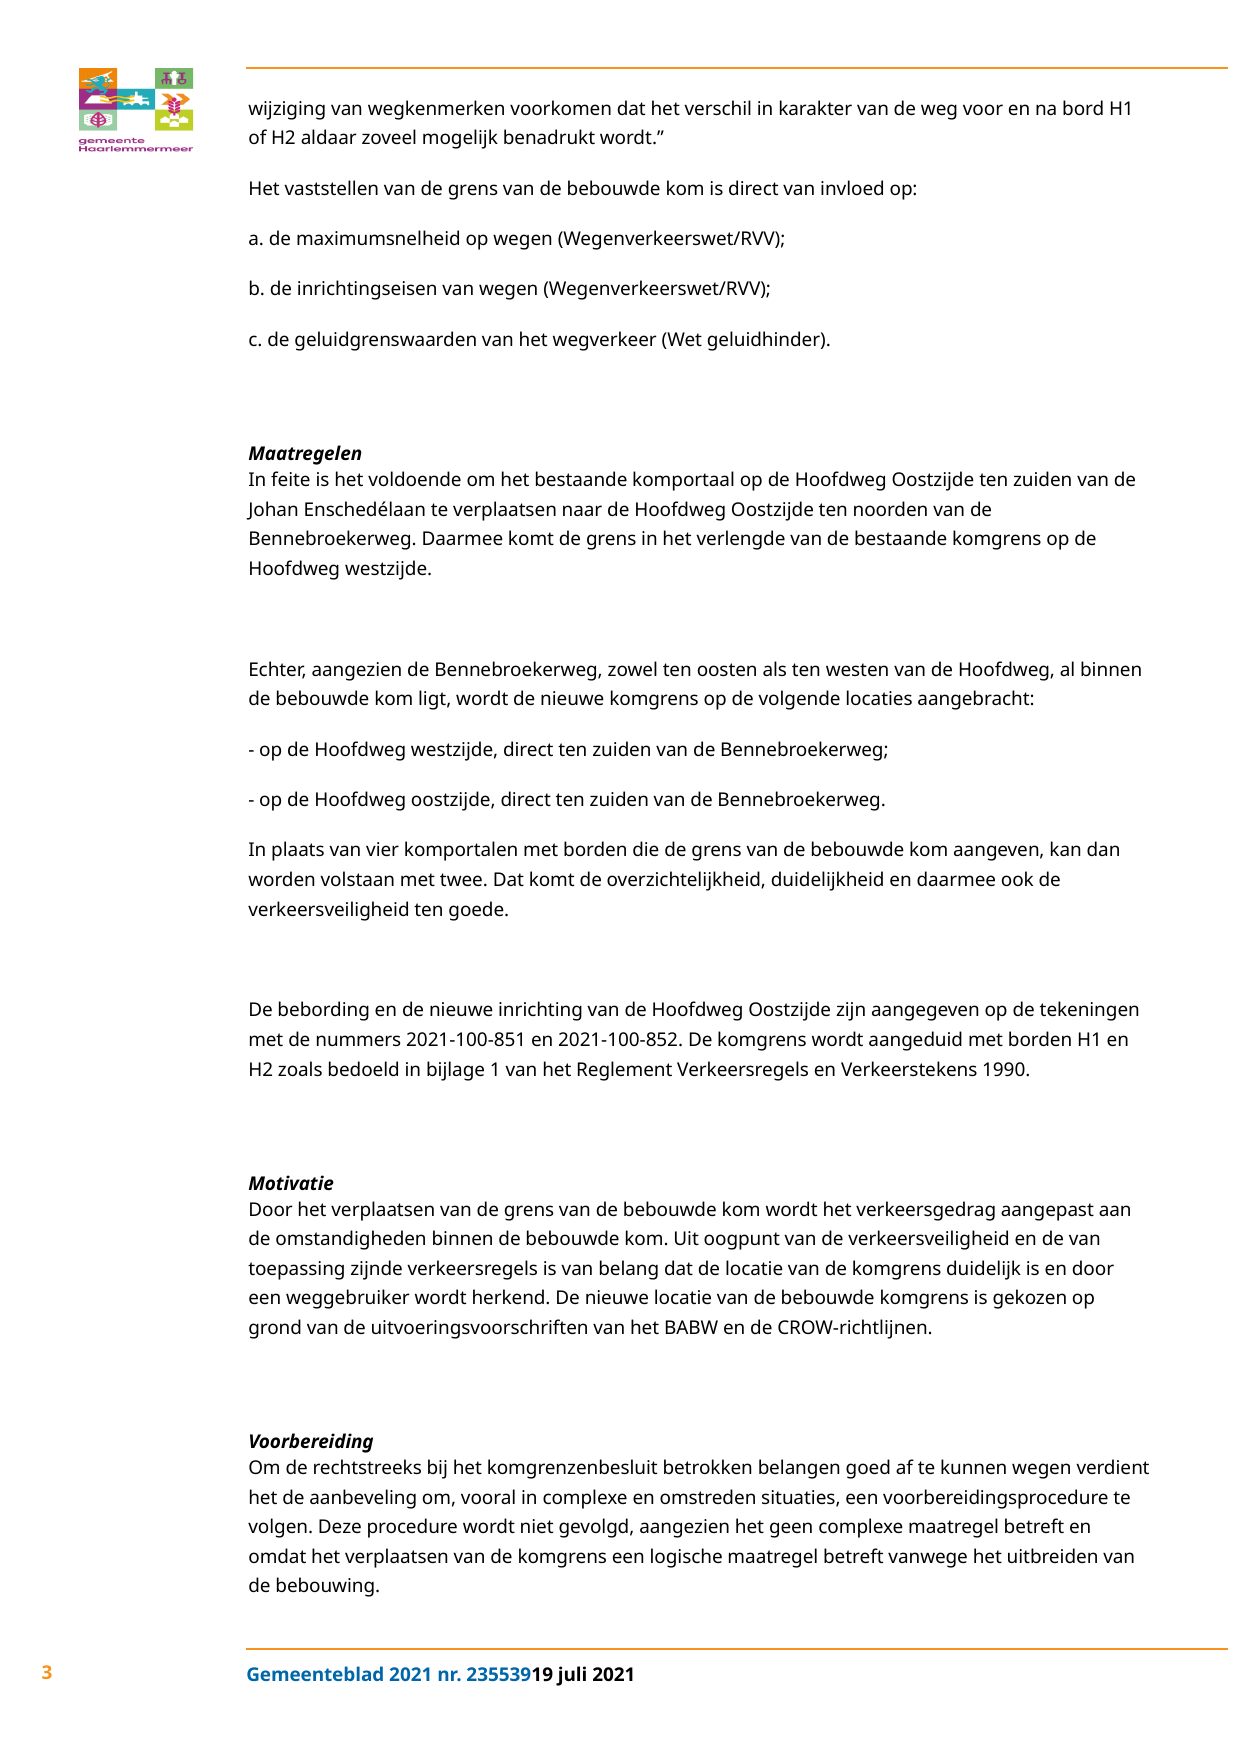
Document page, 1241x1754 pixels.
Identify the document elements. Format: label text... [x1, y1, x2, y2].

text Voorbereiding [248, 1428, 1152, 1454]
text - op de Hoofdweg westzijde, direct ten zuiden van de Bennebroekerweg; [248, 736, 1152, 761]
text Echter, aangezien de Bennebroekerweg, zowel ten oosten als ten westen van de Hoofdweg, al binnen de bebouwde kom ligt, wordt de nieuwe komgrens op de volgende locaties aangebracht: [248, 656, 1152, 711]
text De bebording en de nieuwe inrichting van de Hoofdweg Oostzijde zijn aangegeven op de tekeningen met de nummers 2021-100-851 en 2021-100-852. De komgrens wordt aangeduid met borden H1 en H2 zoals bedoeld in bijlage 1 van het Reglement Verkeersregels en Verkeerstekens 1990. [248, 997, 1152, 1081]
text b. de inrichtingseisen van wegen (Wegenverkeerswet/RVV); [248, 276, 1152, 301]
text - op de Hoofdweg oostzijde, direct ten zuiden van de Bennebroekerweg. [248, 786, 1152, 812]
picture [41, 47, 231, 172]
text Het vaststellen van de grens van de bebouwde kom is direct van invloed op: [248, 175, 1152, 201]
text Door het verplaatsen van de grens van de bebouwde kom wordt het verkeersgedrag aangepast aan de omstandigheden binnen de bebouwde kom. Uit oogpunt van de verkeersveiligheid en de van toepassing zijnde verkeersregels is van belang dat de locatie van de komgrens duidelijk is en door een weggebruiker wordt herkend. De nieuwe locatie van de bebouwde komgrens is gekozen op grond van de uitvoeringsvoorschriften van het BABW en de CROW-richtlijnen. [248, 1196, 1152, 1340]
text In feite is het voldoende om het bestaande komportaal op de Hoofdweg Oostzijde ten zuiden van de Johan Enschedélaan te verplaatsen naar de Hoofdweg Oostzijde ten noorden van de Bennebroekerweg. Daarmee komt de grens in het verlengde van de bestaande komgrens op de Hoofdweg westzijde. [248, 466, 1152, 581]
text c. de geluidgrenswaarden van het wegverkeer (Wet geluidhinder). [248, 326, 1152, 352]
text In plaats van vier komportalen met borden die de grens van de bebouwde kom aangeven, kan dan worden volstaan met twee. Dat komt de overzichtelijkheid, duidelijkheid en daarmee ook de verkeersveiligheid ten goede. [248, 837, 1152, 921]
text a. de maximumsnelheid op wegen (Wegenverkeerswet/RVV); [248, 225, 1152, 251]
text Maatregelen [248, 440, 1152, 466]
text Motivatie [248, 1170, 1152, 1196]
text wijziging van wegkenmerken voorkomen dat het verschil in karakter van de weg voor en na bord H1 of H2 aldaar zoveel mogelijk benadrukt wordt.” [248, 95, 1152, 150]
text Om de rechtstreeks bij het komgrenzenbesluit betrokken belangen goed af te kunnen wegen verdient het de aanbeveling om, vooral in complexe en omstreden situaties, een voorbereidingsprocedure te volgen. Deze procedure wordt niet gevolgd, aangezien het geen complexe maatregel betreft en omdat het verplaatsen van de komgrens een logische maatregel betreft vanwege het uitbreiden van de bebouwing. [248, 1454, 1152, 1598]
